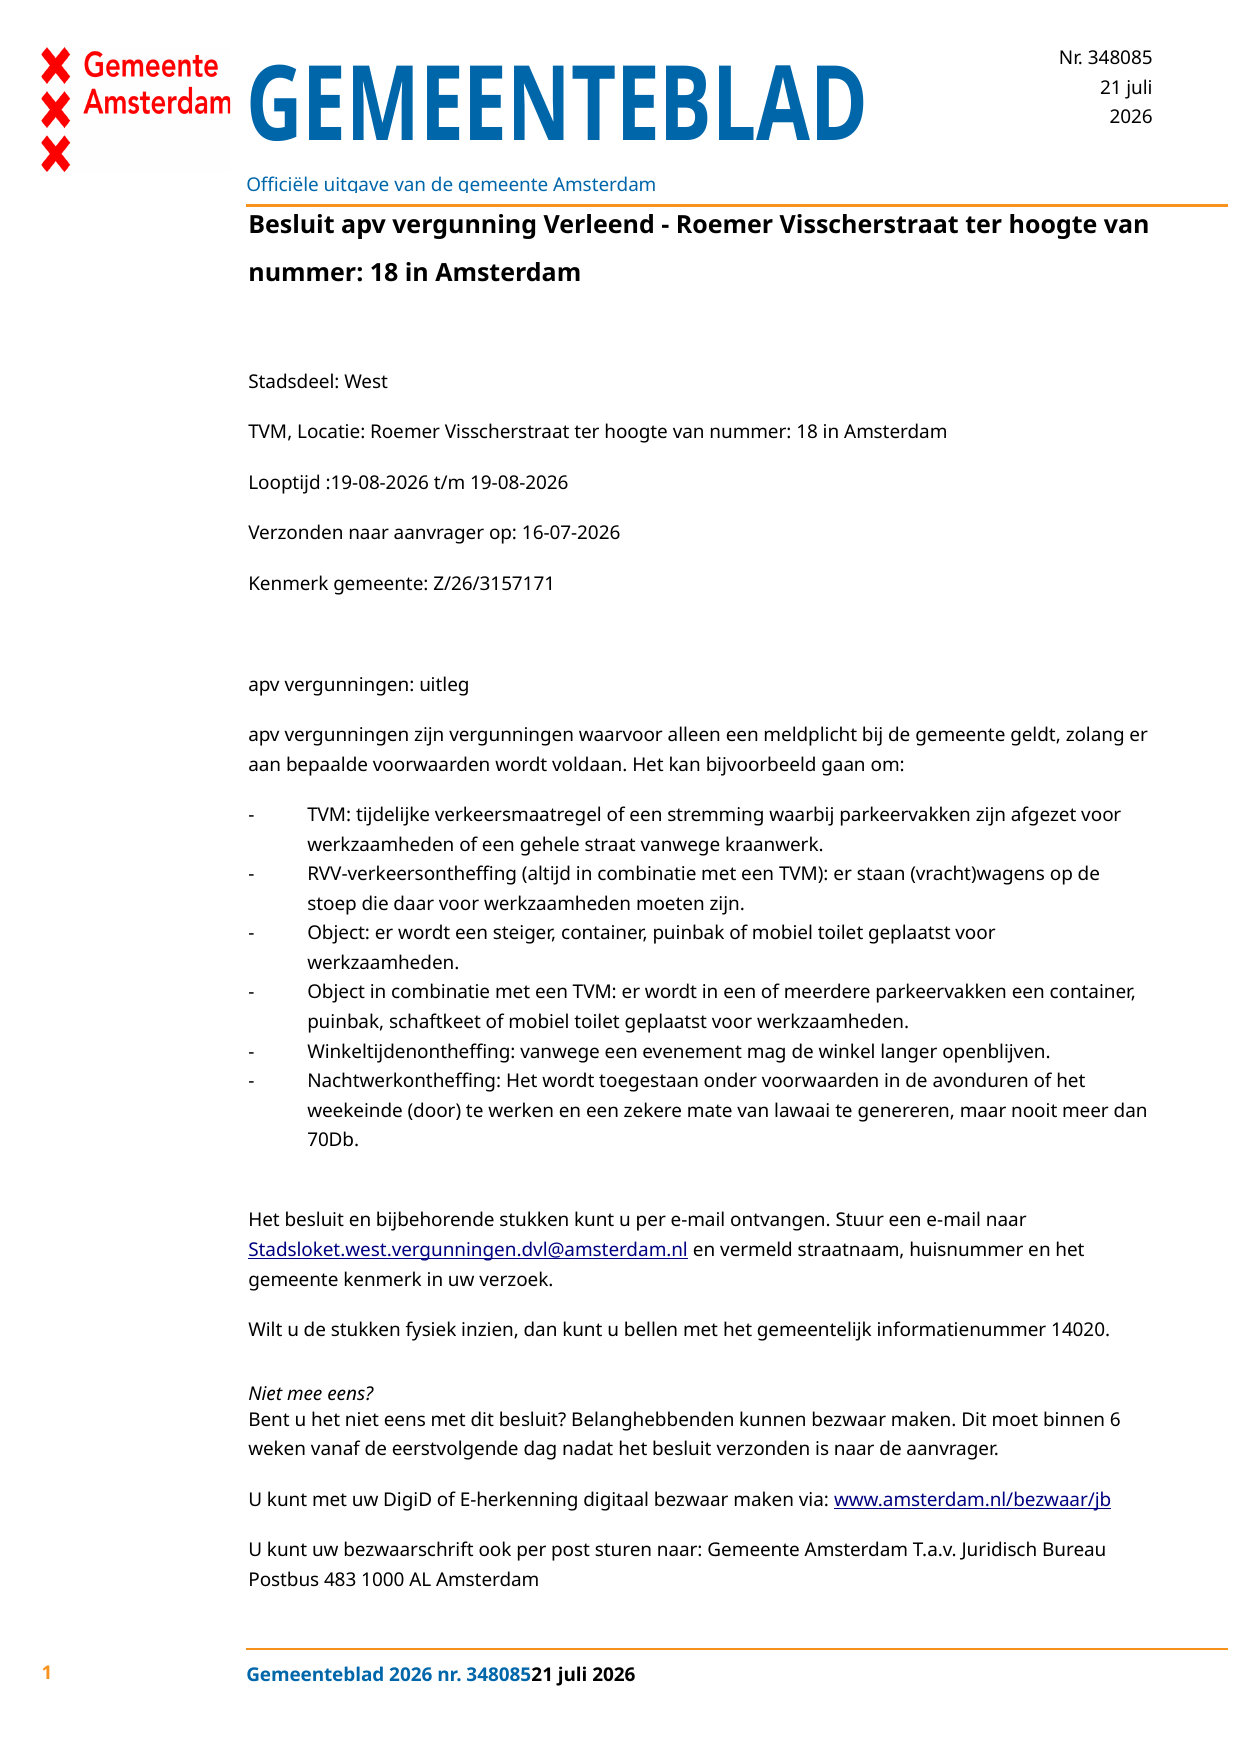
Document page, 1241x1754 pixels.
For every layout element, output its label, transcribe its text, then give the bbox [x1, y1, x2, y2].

list Object: er wordt een steiger, container, puinbak of mobiel toilet geplaatst voor werkzaamheden. [248, 919, 1152, 975]
text U kunt met uw DigiD of E-herkenning digitaal bezwaar maken via: www.amsterdam.nl/bezwaar/jb [248, 1486, 1152, 1512]
text apv vergunningen: uitleg [248, 671, 1152, 697]
text Het besluit en bijbehorende stukken kunt u per e-mail ontvangen. Stuur een e-mail naar Stadsloket.west.vergunningen.dvl@amsterdam.nl en vermeld straatnaam, huisnummer en het gemeente kenmerk in uw verzoek. [248, 1207, 1152, 1292]
text Verzonden naar aanvrager op: 16-07-2026 [248, 519, 1152, 545]
text Wilt u de stukken fysiek inzien, dan kunt u bellen met het gemeentelijk informatienummer 14020. [248, 1316, 1152, 1342]
list Nachtwerkontheffing: Het wordt toegestaan onder voorwaarden in de avonduren of het weekeinde (door) te werken en een zekere mate van lawaai te genereren, maar nooit meer dan 70Db. [248, 1067, 1152, 1152]
list RVV-verkeersontheffing (altijd in combinatie met een TVM): er staan (vracht)wagens op de stoep die daar voor werkzaamheden moeten zijn. [248, 860, 1152, 916]
text Looptijd :19-08-2026 t/m 19-08-2026 [248, 469, 1152, 495]
text Stadsdeel: West [248, 368, 1152, 394]
list Winkeltijdenontheffing: vanwege een evenement mag de winkel langer openblijven. [248, 1038, 1152, 1064]
text Bent u het niet eens met dit besluit? Belanghebbenden kunnen bezwaar maken. Dit moet binnen 6 weken vanaf de eerstvolgende dag nadat het besluit verzonden is naar de aanvrager. [248, 1406, 1152, 1461]
text Kenmerk gemeente: Z/26/3157171 [248, 570, 1152, 596]
text apv vergunningen zijn vergunningen waarvoor alleen een meldplicht bij de gemeente geldt, zolang er aan bepaalde voorwaarden wordt voldaan. Het kan bijvoorbeeld gaan om: [248, 721, 1152, 777]
text Niet mee eens? [248, 1380, 1152, 1406]
text U kunt uw bezwaarschrift ook per post sturen naar: Gemeente Amsterdam T.a.v. Juridisch Bureau Postbus 483 1000 AL Amsterdam [248, 1536, 1152, 1592]
text TVM, Locatie: Roemer Visscherstraat ter hoogte van nummer: 18 in Amsterdam [248, 419, 1152, 444]
text Besluit apv vergunning Verleend - Roemer Visscherstraat ter hoogte van nummer: 18 in Amsterdam [248, 207, 1152, 288]
list Object in combinatie met een TVM: er wordt in een of meerdere parkeervakken een container, puinbak, schaftkeet of mobiel toilet geplaatst voor werkzaamheden. [248, 979, 1152, 1034]
list TVM: tijdelijke verkeersmaatregel of een stremming waarbij parkeervakken zijn afgezet voor werkzaamheden of een gehele straat vanwege kraanwerk. [248, 801, 1152, 857]
picture [41, 47, 231, 172]
